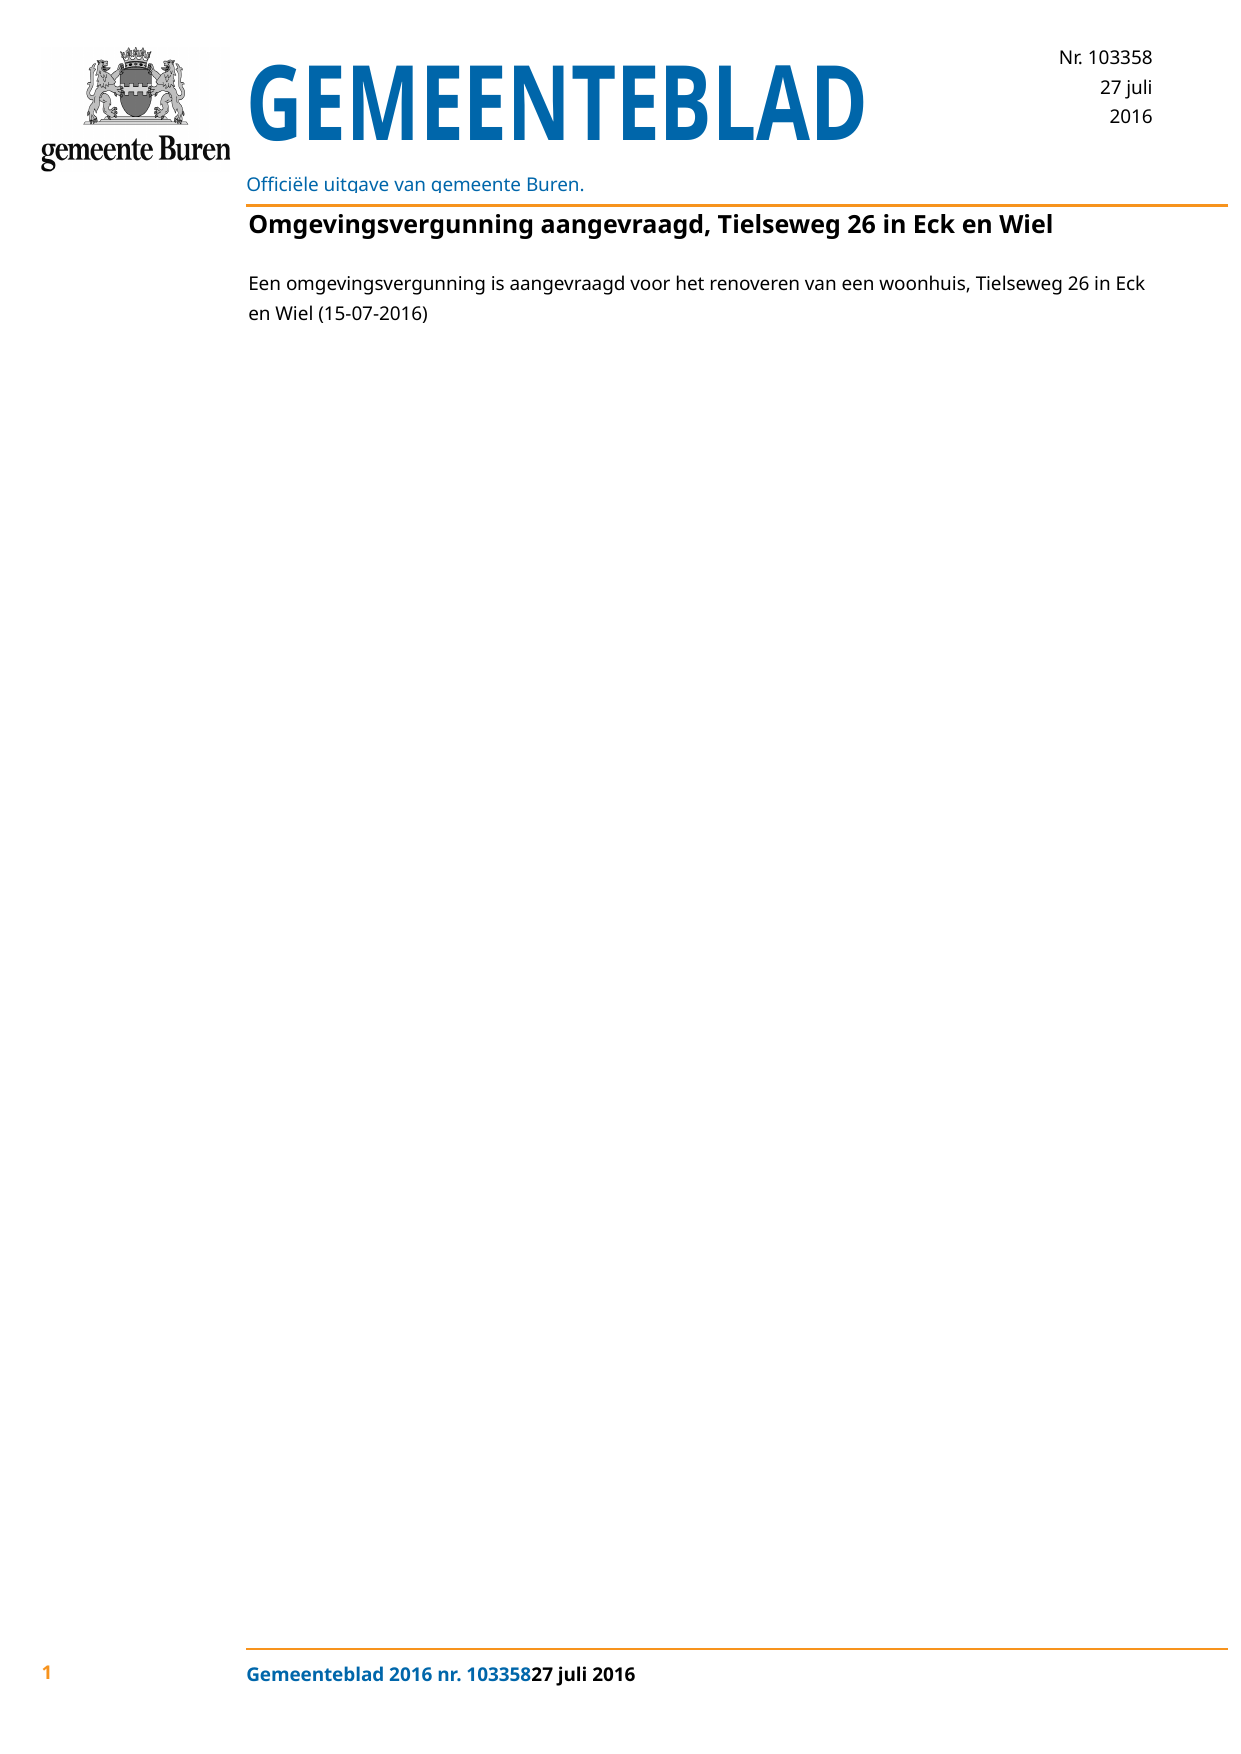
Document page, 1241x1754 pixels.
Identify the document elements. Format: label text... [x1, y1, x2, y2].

table_header Een omgevingsvergunning is aangevraagd voor het renoveren van een woonhuis, Tielseweg 26 in Eck en Wiel (15-07-2016) [248, 270, 1152, 326]
picture [41, 47, 231, 172]
text Omgevingsvergunning aangevraagd, Tielseweg 26 in Eck en Wiel [248, 207, 1152, 241]
